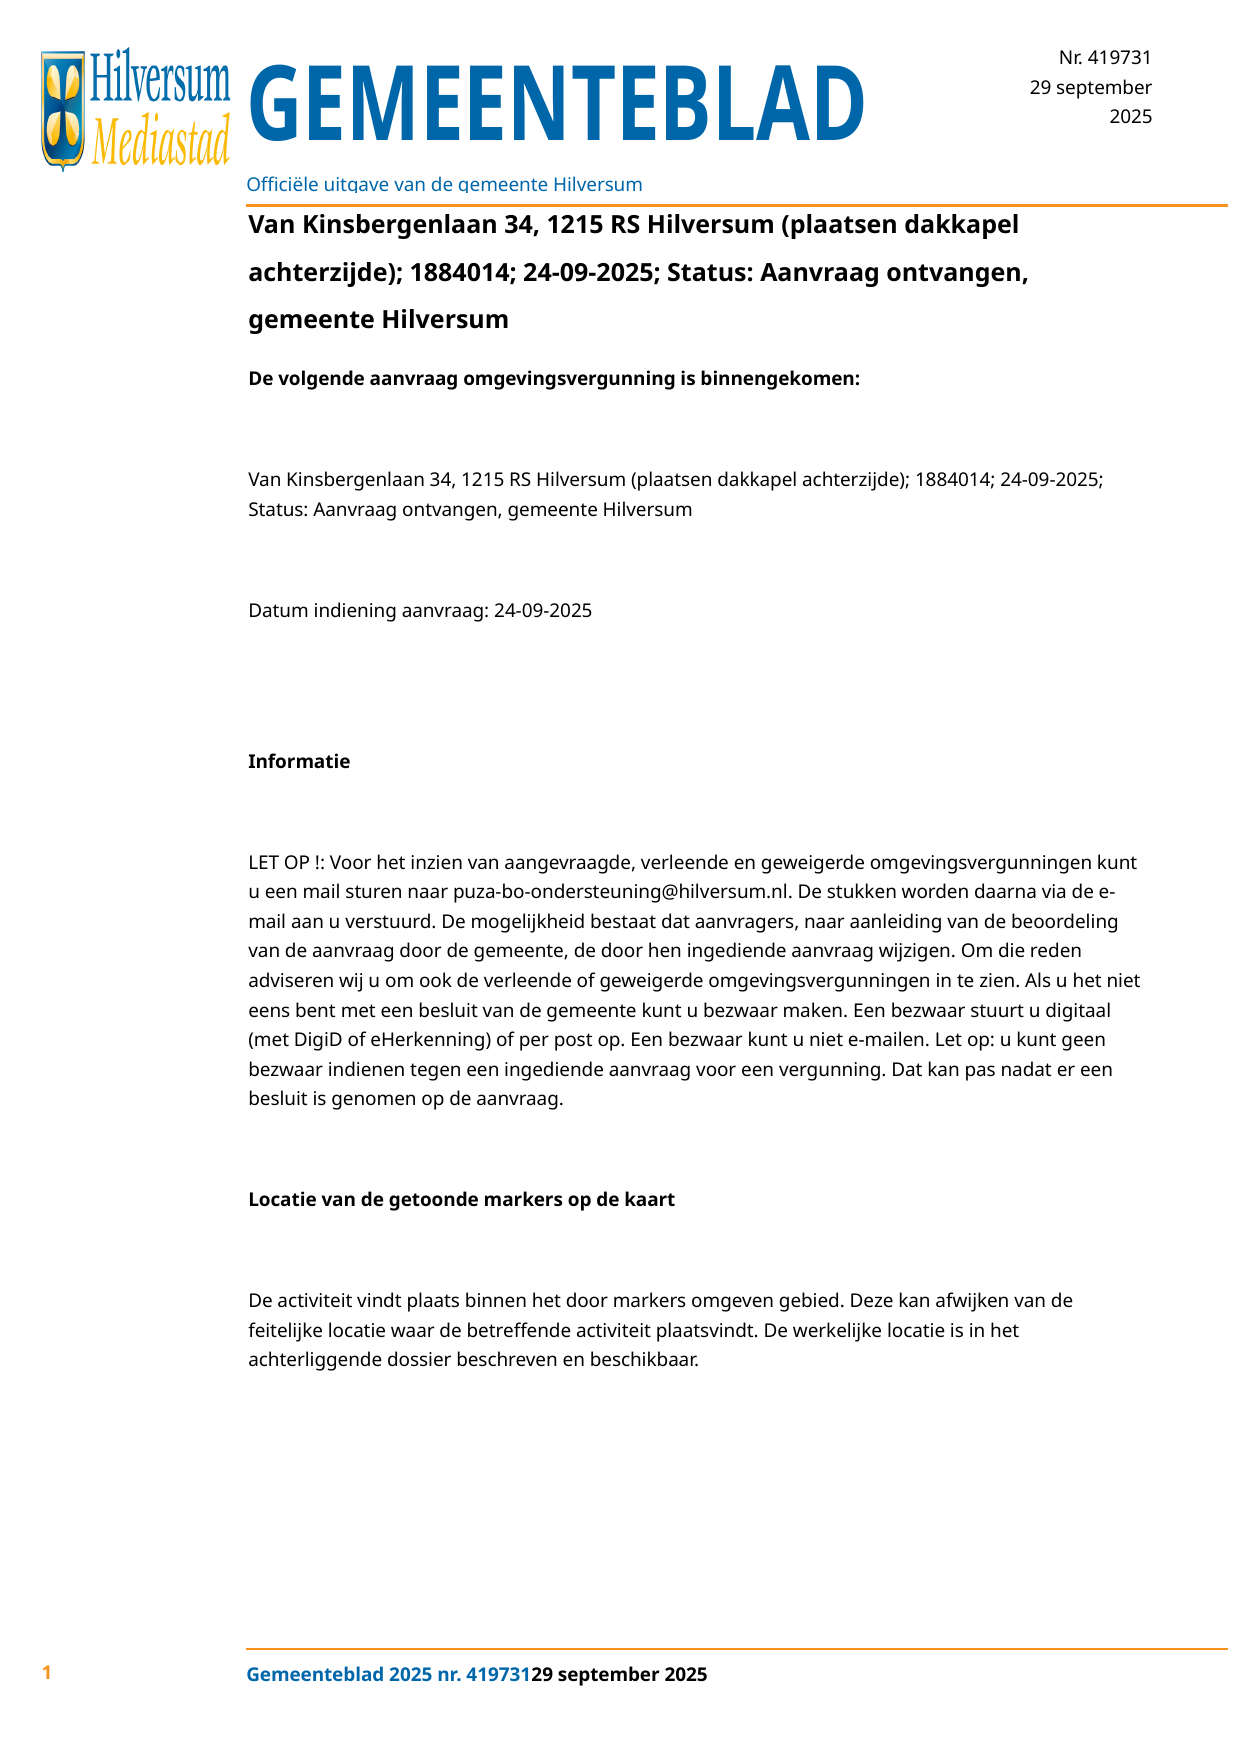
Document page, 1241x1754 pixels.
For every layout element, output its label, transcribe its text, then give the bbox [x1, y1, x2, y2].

text Informatie [248, 748, 1152, 774]
text Datum indiening aanvraag: 24-09-2025 [248, 597, 1152, 622]
picture [41, 47, 231, 172]
text De activiteit vindt plaats binnen het door markers omgeven gebied. Deze kan afwijken van de feitelijke locatie waar de betreffende activiteit plaatsvindt. De werkelijke locatie is in het achterliggende dossier beschreven en beschikbaar. [248, 1287, 1152, 1372]
text De volgende aanvraag omgevingsvergunning is binnengekomen: [248, 366, 1152, 391]
text Locatie van de getoonde markers op de kaart [248, 1186, 1152, 1212]
text LET OP !: Voor het inzien van aangevraagde, verleende en geweigerde omgevingsvergunningen kunt u een mail sturen naar puza-bo-ondersteuning@hilversum.nl. De stukken worden daarna via de e-mail aan u verstuurd. De mogelijkheid bestaat dat aanvragers, naar aanleiding van de beoordeling van de aanvraag door de gemeente, de door hen ingediende aanvraag wijzigen. Om die reden adviseren wij u om ook de verleende of geweigerde omgevingsvergunningen in te zien. Als u het niet eens bent met een besluit van de gemeente kunt u bezwaar maken. Een bezwaar stuurt u digitaal (met DigiD of eHerkenning) of per post op. Een bezwaar kunt u niet e-mailen. Let op: u kunt geen bezwaar indienen tegen een ingediende aanvraag voor een vergunning. Dat kan pas nadat er een besluit is genomen op de aanvraag. [248, 849, 1152, 1111]
text Van Kinsbergenlaan 34, 1215 RS Hilversum (plaatsen dakkapel achterzijde); 1884014; 24-09-2025; Status: Aanvraag ontvangen, gemeente Hilversum [248, 207, 1152, 336]
text Van Kinsbergenlaan 34, 1215 RS Hilversum (plaatsen dakkapel achterzijde); 1884014; 24-09-2025; Status: Aanvraag ontvangen, gemeente Hilversum [248, 466, 1152, 522]
